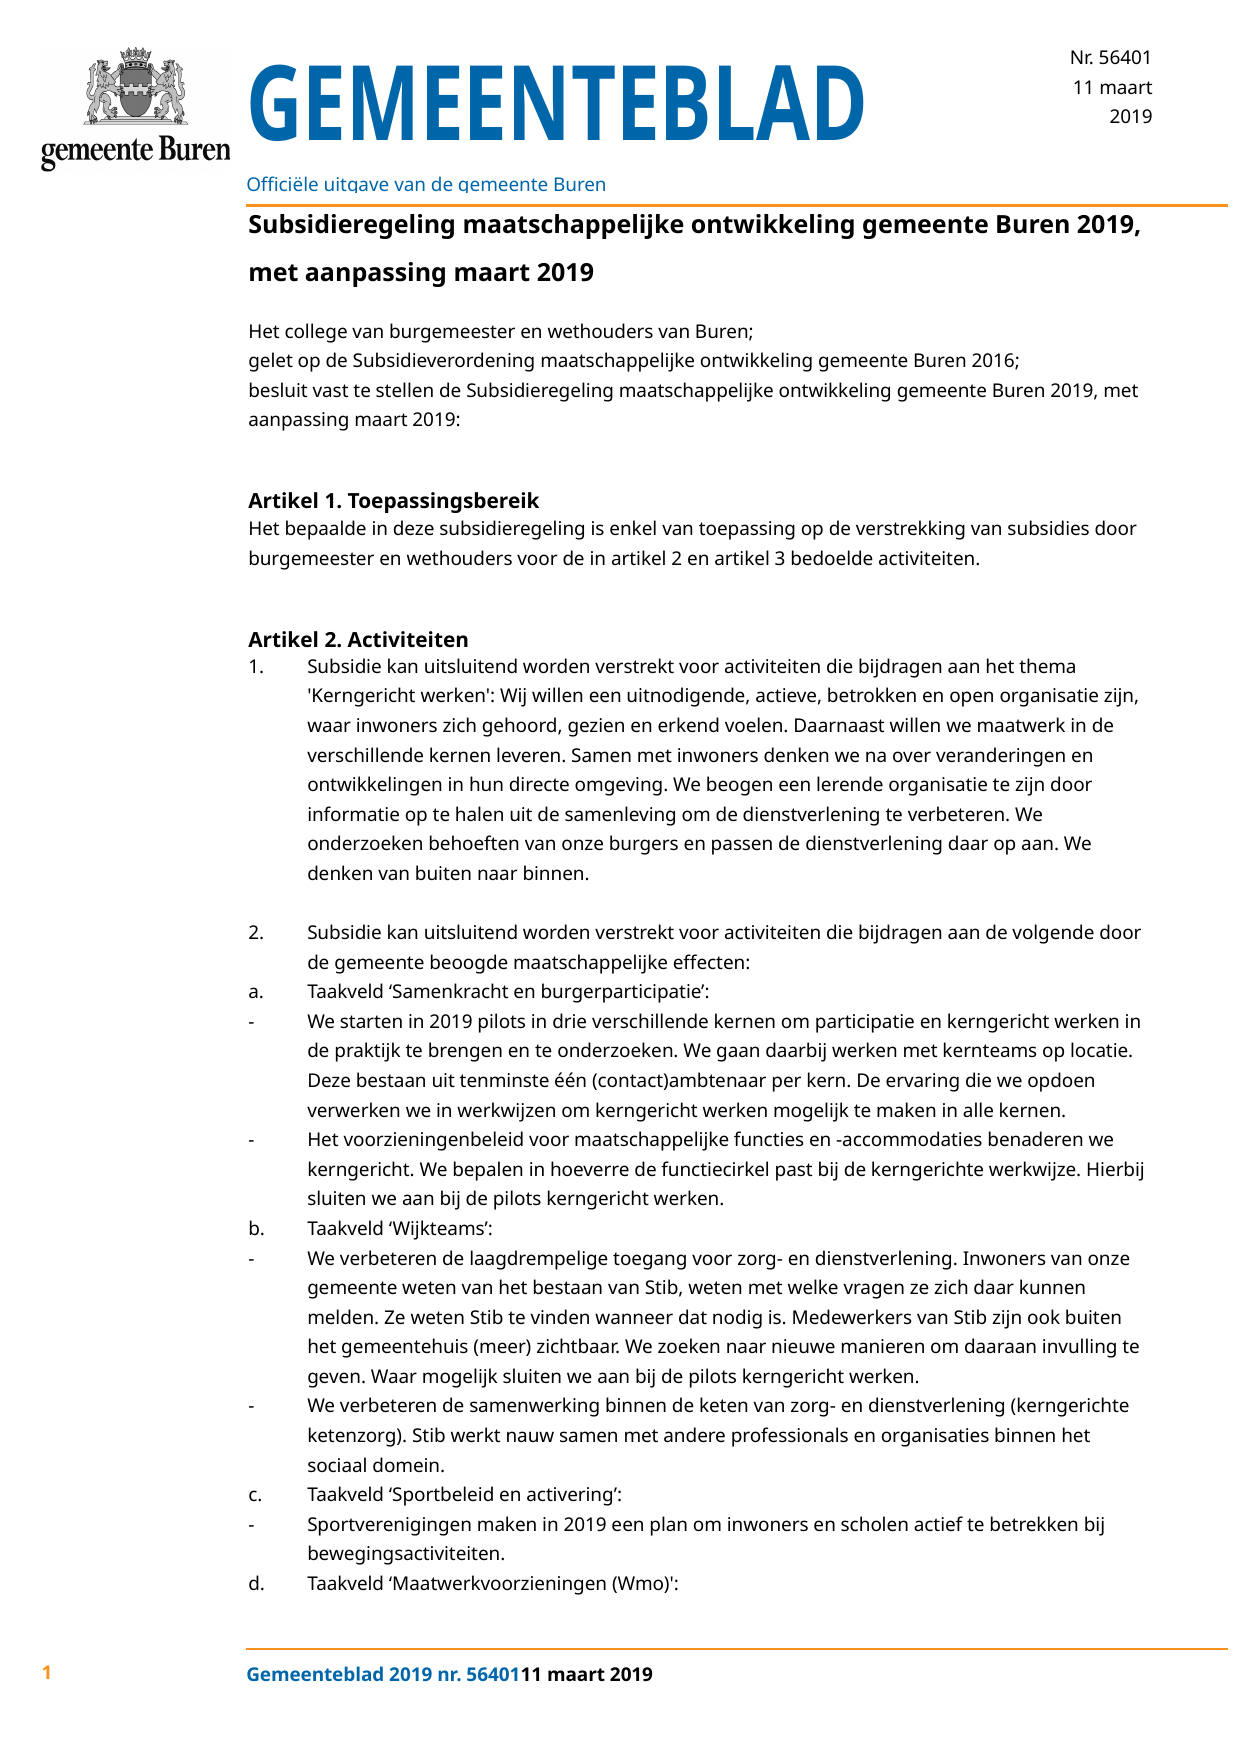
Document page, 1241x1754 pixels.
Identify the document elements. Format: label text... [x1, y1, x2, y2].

list Subsidie kan uitsluitend worden verstrekt voor activiteiten die bijdragen aan de volgende door de gemeente beoogde maatschappelijke effecten: [248, 919, 1152, 975]
text gelet op de Subsidieverordening maatschappelijke ontwikkeling gemeente Buren 2016; [248, 347, 1152, 373]
list Sportverenigingen maken in 2019 een plan om inwoners en scholen actief te betrekken bij bewegingsactiviteiten. [248, 1511, 1152, 1566]
text Het bepaalde in deze subsidieregeling is enkel van toepassing op de verstrekking van subsidies door burgemeester en wethouders voor de in artikel 2 en artikel 3 bedoelde activiteiten. [248, 515, 1152, 570]
list Taakveld ‘Maatwerkvoorzieningen (Wmo)': [248, 1570, 1152, 1596]
picture [41, 47, 231, 172]
text Het college van burgemeester en wethouders van Buren; [248, 318, 1152, 344]
text besluit vast te stellen de Subsidieregeling maatschappelijke ontwikkeling gemeente Buren 2019, met aanpassing maart 2019: [248, 377, 1152, 432]
list Het voorzieningenbeleid voor maatschappelijke functies en -accommodaties benaderen we kerngericht. We bepalen in hoeverre de functiecirkel past bij de kerngerichte werkwijze. Hierbij sluiten we aan bij de pilots kerngericht werken. [248, 1126, 1152, 1211]
text Subsidieregeling maatschappelijke ontwikkeling gemeente Buren 2019, met aanpassing maart 2019 [248, 207, 1152, 288]
list We verbeteren de samenwerking binnen de keten van zorg- en dienstverlening (kerngerichte ketenzorg). Stib werkt nauw samen met andere professionals en organisaties binnen het sociaal domein. [248, 1393, 1152, 1478]
list Taakveld ‘Wijkteams’: [248, 1215, 1152, 1241]
list Subsidie kan uitsluitend worden verstrekt voor activiteiten die bijdragen aan het thema 'Kerngericht werken': Wij willen een uitnodigende, actieve, betrokken en open organisatie zijn, waar inwoners zich gehoord, gezien en erkend voelen. Daarnaast willen we maatwerk in de verschillende kernen leveren. Samen met inwoners denken we na over veranderingen en ontwikkelingen in hun directe omgeving. We beogen een lerende organisatie te zijn door informatie op te halen uit de samenleving om de dienstverlening te verbeteren. We onderzoeken behoeften van onze burgers en passen de dienstverlening daar op aan. We denken van buiten naar binnen. [248, 653, 1152, 886]
list We starten in 2019 pilots in drie verschillende kernen om participatie en kerngericht werken in de praktijk te brengen en te onderzoeken. We gaan daarbij werken met kernteams op locatie. Deze bestaan uit tenminste één (contact)ambtenaar per kern. De ervaring die we opdoen verwerken we in werkwijzen om kerngericht werken mogelijk te maken in alle kernen. [248, 1008, 1152, 1123]
text Artikel 1. Toepassingsbereik [248, 487, 1152, 515]
list Taakveld ‘Samenkracht en burgerparticipatie’: [248, 978, 1152, 1004]
list Taakveld ‘Sportbeleid en activering’: [248, 1481, 1152, 1507]
text Artikel 2. Activiteiten [248, 625, 1152, 653]
list We verbeteren de laagdrempelige toegang voor zorg- en dienstverlening. Inwoners van onze gemeente weten van het bestaan van Stib, weten met welke vragen ze zich daar kunnen melden. Ze weten Stib te vinden wanneer dat nodig is. Medewerkers van Stib zijn ook buiten het gemeentehuis (meer) zichtbaar. We zoeken naar nieuwe manieren om daaraan invulling te geven. Waar mogelijk sluiten we aan bij de pilots kerngericht werken. [248, 1245, 1152, 1389]
